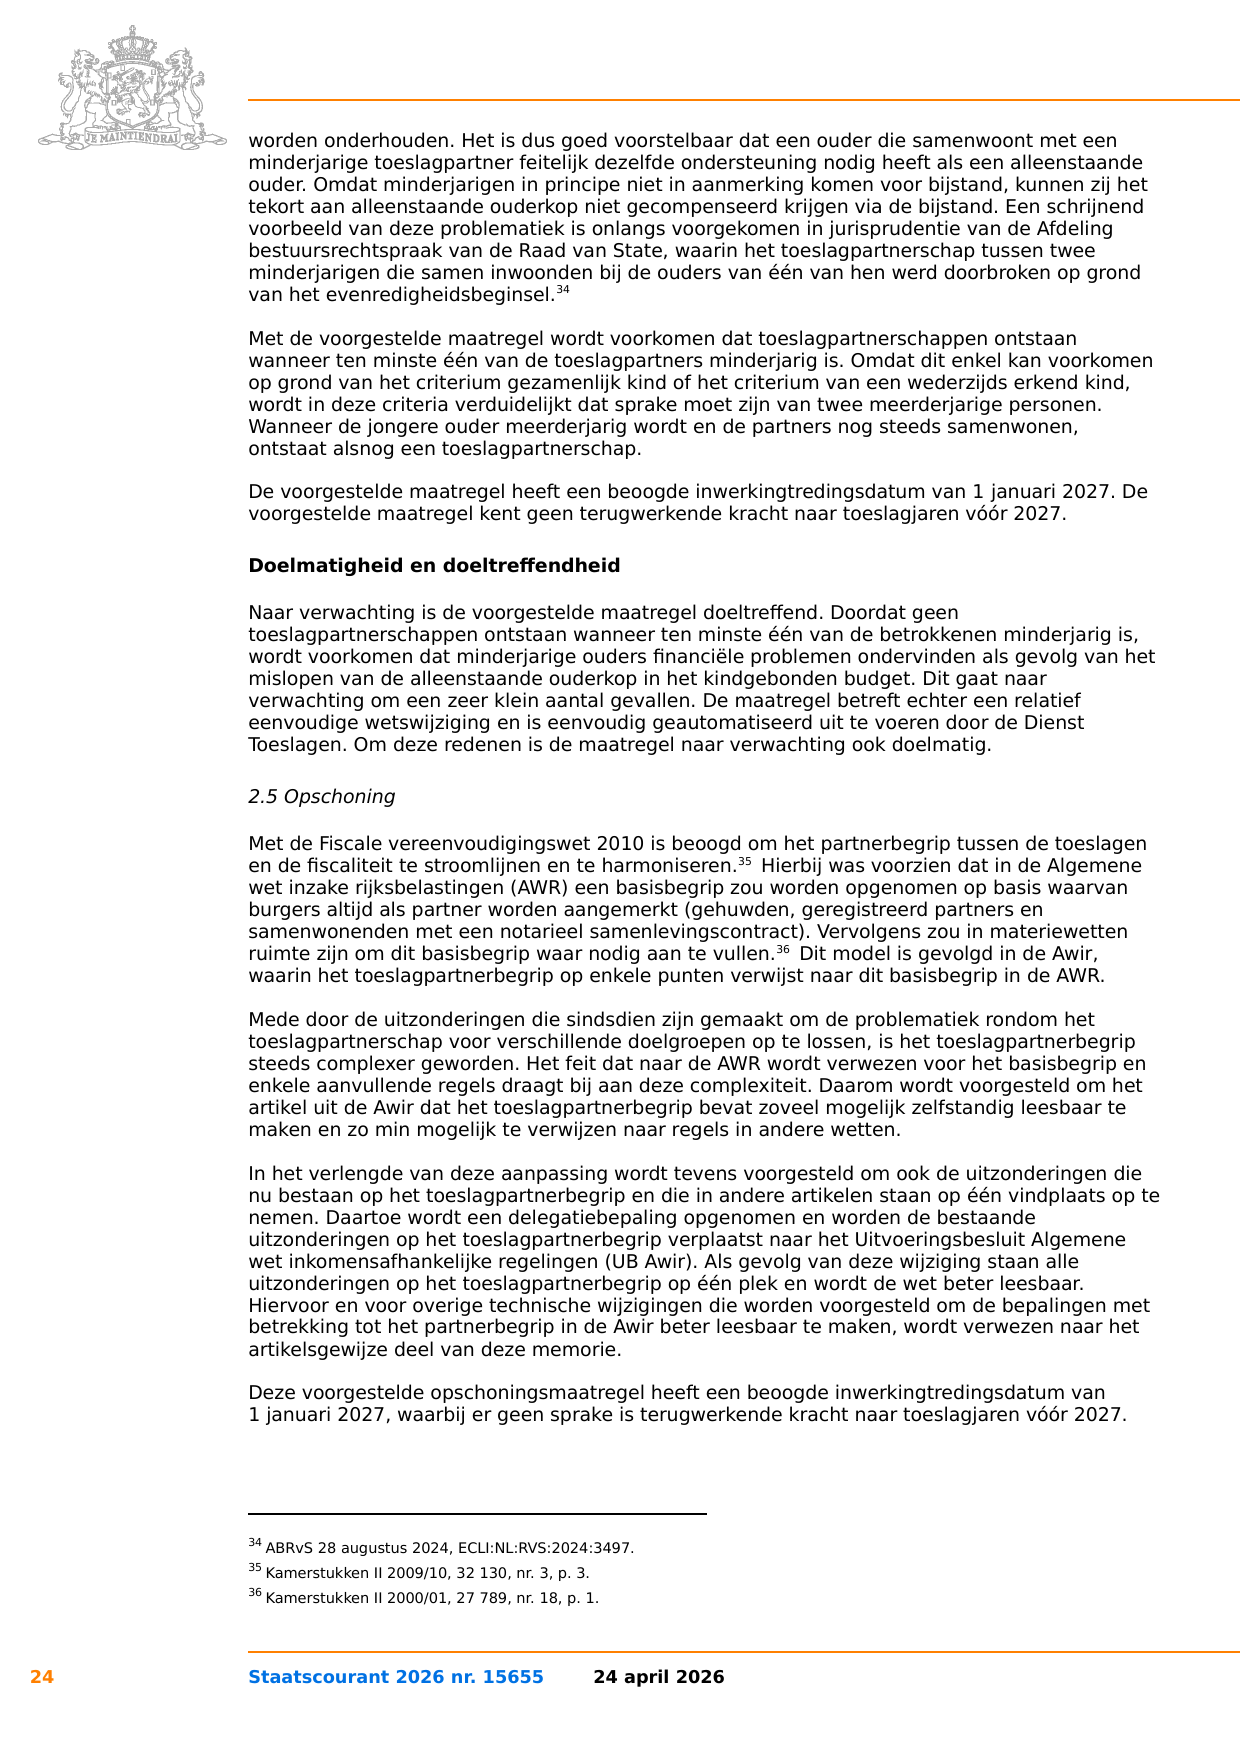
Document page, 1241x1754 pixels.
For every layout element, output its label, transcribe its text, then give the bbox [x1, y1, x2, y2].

text worden onderhouden. Het is dus goed voorstelbaar dat een ouder die samenwoont met een minderjarige toeslagpartner feitelijk dezelfde ondersteuning nodig heeft als een alleenstaande ouder. Omdat minderjarigen in principe niet in aanmerking komen voor bijstand, kunnen zij het tekort aan alleenstaande ouderkop niet gecompenseerd krijgen via de bijstand. Een schrijnend voorbeeld van deze problematiek is onlangs voorgekomen in jurisprudentie van de Afdeling bestuursrechtspraak van de Raad van State, waarin het toeslagpartnerschap tussen twee minderjarigen die samen inwoonden bij de ouders van één van hen werd doorbroken op grond van het evenredigheidsbeginsel. [248, 130, 1163, 306]
text ABRvS 28 augustus 2024, ECLI:NL:RVS:2024:3497. [248, 1536, 1163, 1558]
subtitle 2.5 Opschoning [248, 786, 1163, 808]
text Mede door de uitzonderingen die sindsdien zijn gemaakt om de problematiek rondom het toeslagpartnerschap voor verschillende doelgroepen op te lossen, is het toeslagpartnerbegrip steeds complexer geworden. Het feit dat naar de AWR wordt verwezen voor het basisbegrip en enkele aanvullende regels draagt bij aan deze complexiteit. Daarom wordt voorgesteld om het artikel uit de Awir dat het toeslagpartnerbegrip bevat zoveel mogelijk zelfstandig leesbaar te maken en zo min mogelijk te verwijzen naar regels in andere wetten. [248, 1009, 1163, 1141]
text In het verlengde van deze aanpassing wordt tevens voorgesteld om ook de uitzonderingen die nu bestaan op het toeslagpartnerbegrip en die in andere artikelen staan op één vindplaats op te nemen. Daartoe wordt een delegatiebepaling opgenomen en worden de bestaande uitzonderingen op het toeslagpartnerbegrip verplaatst naar het Uitvoeringsbesluit Algemene wet inkomensafhankelijke regelingen (UB Awir). Als gevolg van deze wijziging staan alle uitzonderingen op het toeslagpartnerbegrip op één plek en wordt de wet beter leesbaar. Hiervoor en voor overige technische wijzigingen die worden voorgesteld om de bepalingen met betrekking tot het partnerbegrip in de Awir beter leesbaar te maken, wordt verwezen naar het artikelsgewijze deel van deze memorie. [248, 1163, 1163, 1360]
text Met de Fiscale vereenvoudigingswet 2010 is beoogd om het partnerbegrip tussen de toeslagen en de fiscaliteit te stroomlijnen en te harmoniseren. Hierbij was voorzien dat in de Algemene wet inzake rijksbelastingen (AWR) een basisbegrip zou worden opgenomen op basis waarvan burgers altijd als partner worden aangemerkt (gehuwden, geregistreerd partners en samenwonenden met een notarieel samenlevingscontract). Vervolgens zou in materiewetten ruimte zijn om dit basisbegrip waar nodig aan te vullen. Dit model is gevolgd in de Awir, waarin het toeslagpartnerbegrip op enkele punten verwijst naar dit basisbegrip in de AWR. [248, 833, 1163, 987]
subtitle Doelmatigheid en doeltreffendheid [248, 555, 1163, 577]
text Deze voorgestelde opschoningsmaatregel heeft een beoogde inwerkingtredingsdatum van 1 januari 2027, waarbij er geen sprake is terugwerkende kracht naar toeslagjaren vóór 2027. [248, 1382, 1163, 1426]
text Kamerstukken II 2009/10, 32 130, nr. 3, p. 3. [248, 1561, 1163, 1583]
picture [38, 25, 227, 150]
text Kamerstukken II 2000/01, 27 789, nr. 18, p. 1. [248, 1586, 1163, 1608]
text Met de voorgestelde maatregel wordt voorkomen dat toeslagpartnerschappen ontstaan wanneer ten minste één van de toeslagpartners minderjarig is. Omdat dit enkel kan voorkomen op grond van het criterium gezamenlijk kind of het criterium van een wederzijds erkend kind, wordt in deze criteria verduidelijkt dat sprake moet zijn van twee meerderjarige personen. Wanneer de jongere ouder meerderjarig wordt en de partners nog steeds samenwonen, ontstaat alsnog een toeslagpartnerschap. [248, 328, 1163, 459]
text De voorgestelde maatregel heeft een beoogde inwerkingtredingsdatum van 1 januari 2027. De voorgestelde maatregel kent geen terugwerkende kracht naar toeslagjaren vóór 2027. [248, 481, 1163, 525]
text Naar verwachting is de voorgestelde maatregel doeltreffend. Doordat geen toeslagpartnerschappen ontstaan wanneer ten minste één van de betrokkenen minderjarig is, wordt voorkomen dat minderjarige ouders financiële problemen ondervinden als gevolg van het mislopen van de alleenstaande ouderkop in het kindgebonden budget. Dit gaat naar verwachting om een zeer klein aantal gevallen. De maatregel betreft echter een relatief eenvoudige wetswijziging en is eenvoudig geautomatiseerd uit te voeren door de Dienst Toeslagen. Om deze redenen is de maatregel naar verwachting ook doelmatig. [248, 602, 1163, 756]
